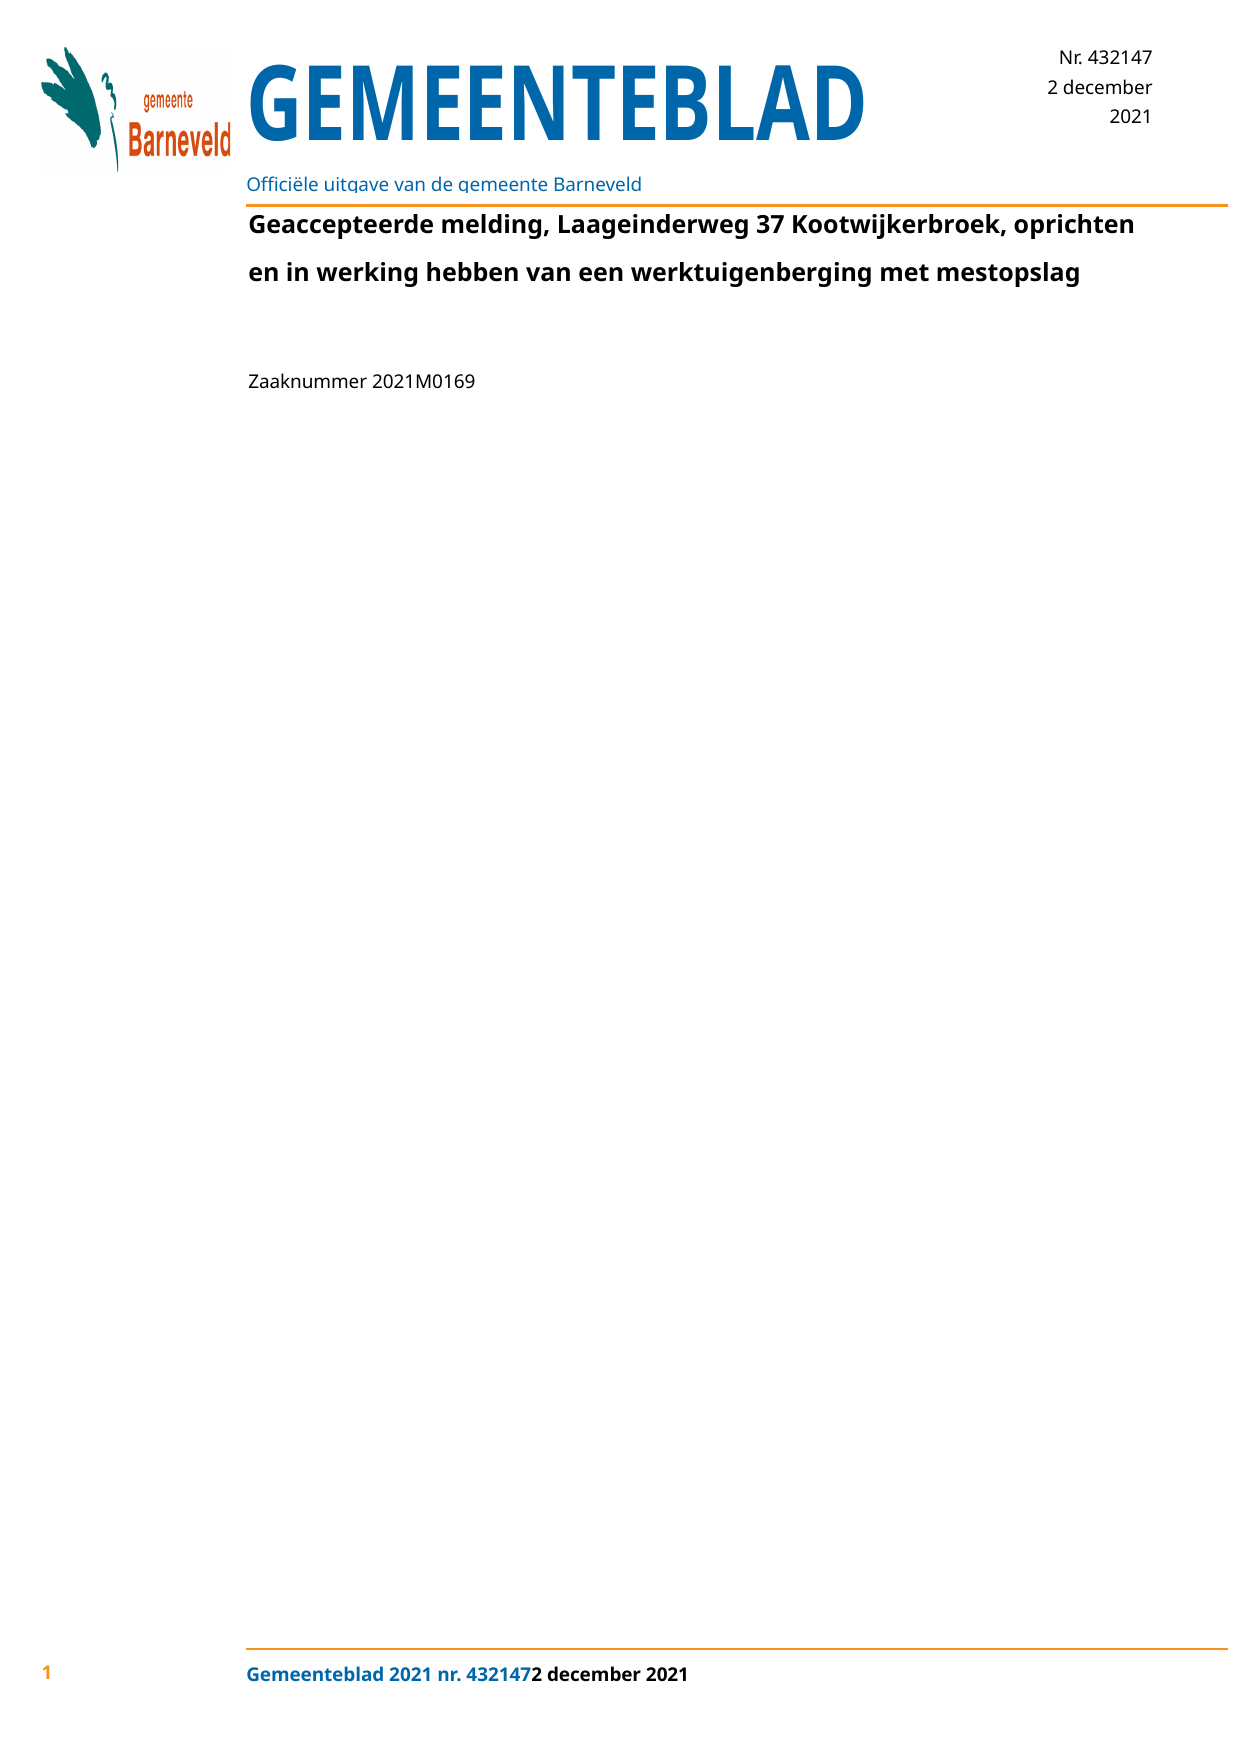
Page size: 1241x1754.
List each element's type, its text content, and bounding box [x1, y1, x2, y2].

picture [41, 47, 231, 172]
text Geaccepteerde melding, Laageinderweg 37 Kootwijkerbroek, oprichten en in werking hebben van een werktuigenberging met mestopslag [248, 207, 1152, 288]
text Zaaknummer 2021M0169 [248, 368, 1152, 394]
